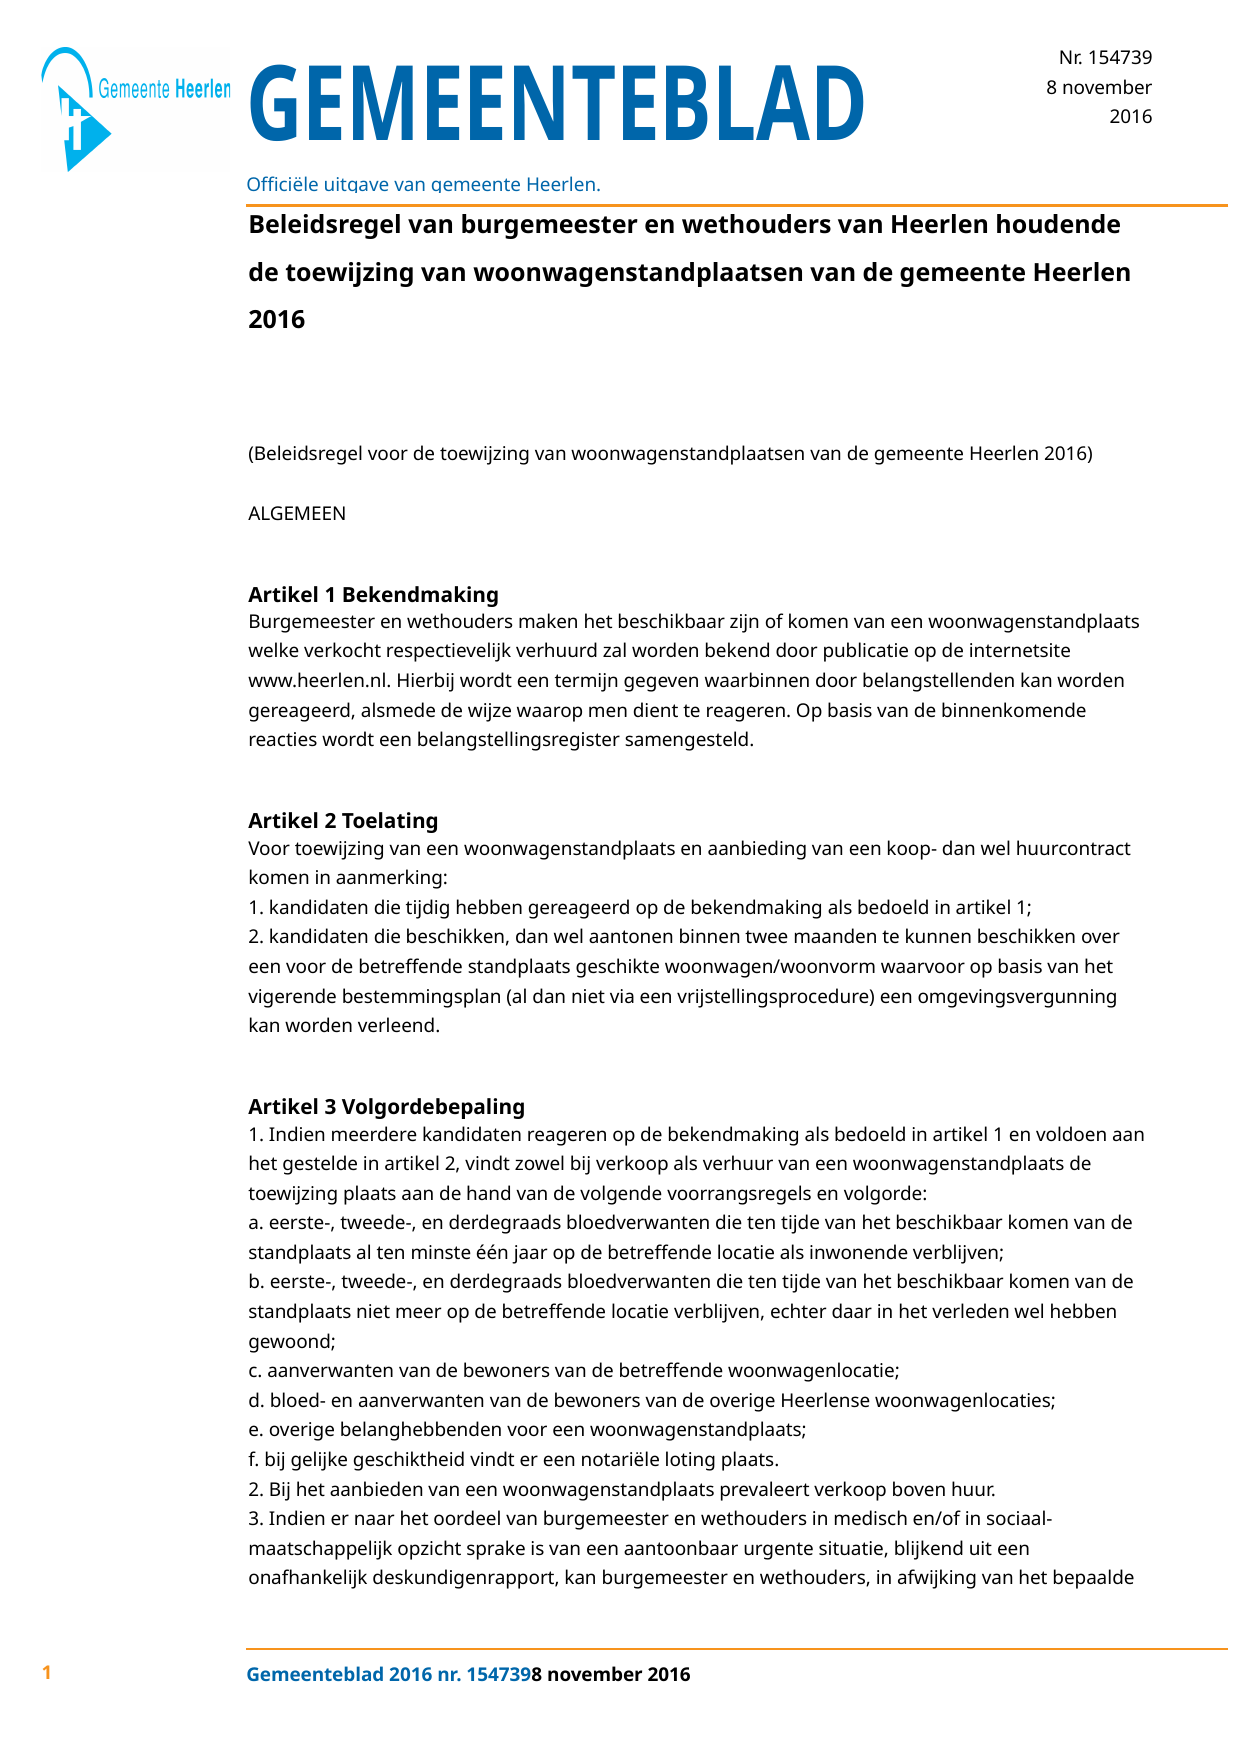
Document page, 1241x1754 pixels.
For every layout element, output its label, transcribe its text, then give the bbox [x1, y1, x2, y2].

text Artikel 2 Toelating [248, 806, 1152, 835]
text Artikel 1 Bekendmaking [248, 580, 1152, 608]
text b. eerste-, tweede-, en derdegraads bloedverwanten die ten tijde van het beschikbaar komen van de standplaats niet meer op de betreffende locatie verblijven, echter daar in het verleden wel hebben gewoond; [248, 1269, 1152, 1354]
text 2. kandidaten die beschikken, dan wel aantonen binnen twee maanden te kunnen beschikken over een voor de betreffende standplaats geschikte woonwagen/woonvorm waarvoor op basis van het vigerende bestemmingsplan (al dan niet via een vrijstellingsprocedure) een omgevingsvergunning kan worden verleend. [248, 924, 1152, 1038]
picture [41, 47, 58, 70]
text 2. Bij het aanbieden van een woonwagenstandplaats prevaleert verkoop boven huur. [248, 1476, 1152, 1502]
text f. bij gelijke geschiktheid vindt er een notariële loting plaats. [248, 1446, 1152, 1472]
text d. bloed- en aanverwanten van de bewoners van de overige Heerlense woonwagenlocaties; [248, 1387, 1152, 1413]
text a. eerste-, tweede-, en derdegraads bloedverwanten die ten tijde van het beschikbaar komen van de standplaats al ten minste één jaar op de betreffende locatie als inwonende verblijven; [248, 1209, 1152, 1265]
text 1. Indien meerdere kandidaten reageren op de bekendmaking als bedoeld in artikel 1 en voldoen aan het gestelde in artikel 2, vindt zowel bij verkoop als verhuur van een woonwagenstandplaats de toewijzing plaats aan de hand van de volgende voorrangsregels en volgorde: [248, 1121, 1152, 1206]
text 1. kandidaten die tijdig hebben gereageerd op de bekendmaking als bedoeld in artikel 1; [248, 894, 1152, 920]
text Artikel 3 Volgordebepaling [248, 1092, 1152, 1121]
text 3. Indien er naar het oordeel van burgemeester en wethouders in medisch en/of in sociaal-maatschappelijk opzicht sprake is van een aantoonbaar urgente situatie, blijkend uit een onafhankelijk deskundigenrapport, kan burgemeester en wethouders, in afwijking van het bepaalde [248, 1505, 1152, 1590]
text ALGEMEEN [248, 500, 1152, 525]
picture [41, 47, 231, 172]
text c. aanverwanten van de bewoners van de betreffende woonwagenlocatie; [248, 1357, 1152, 1383]
text Burgemeester en wethouders maken het beschikbaar zijn of komen van een woonwagenstandplaats welke verkocht respectievelijk verhuurd zal worden bekend door publicatie op de internetsite www.heerlen.nl. Hierbij wordt een termijn gegeven waarbinnen door belangstellenden kan worden gereageerd, alsmede de wijze waarop men dient te reageren. Op basis van de binnenkomende reacties wordt een belangstellingsregister samengesteld. [248, 608, 1152, 752]
text Voor toewijzing van een woonwagenstandplaats en aanbieding van een koop- dan wel huurcontract komen in aanmerking: [248, 835, 1152, 890]
text (Beleidsregel voor de toewijzing van woonwagenstandplaatsen van de gemeente Heerlen 2016) [248, 441, 1152, 466]
text e. overige belanghebbenden voor een woonwagenstandplaats; [248, 1417, 1152, 1442]
text Beleidsregel van burgemeester en wethouders van Heerlen houdende de toewijzing van woonwagenstandplaatsen van de gemeente Heerlen 2016 [248, 207, 1152, 336]
